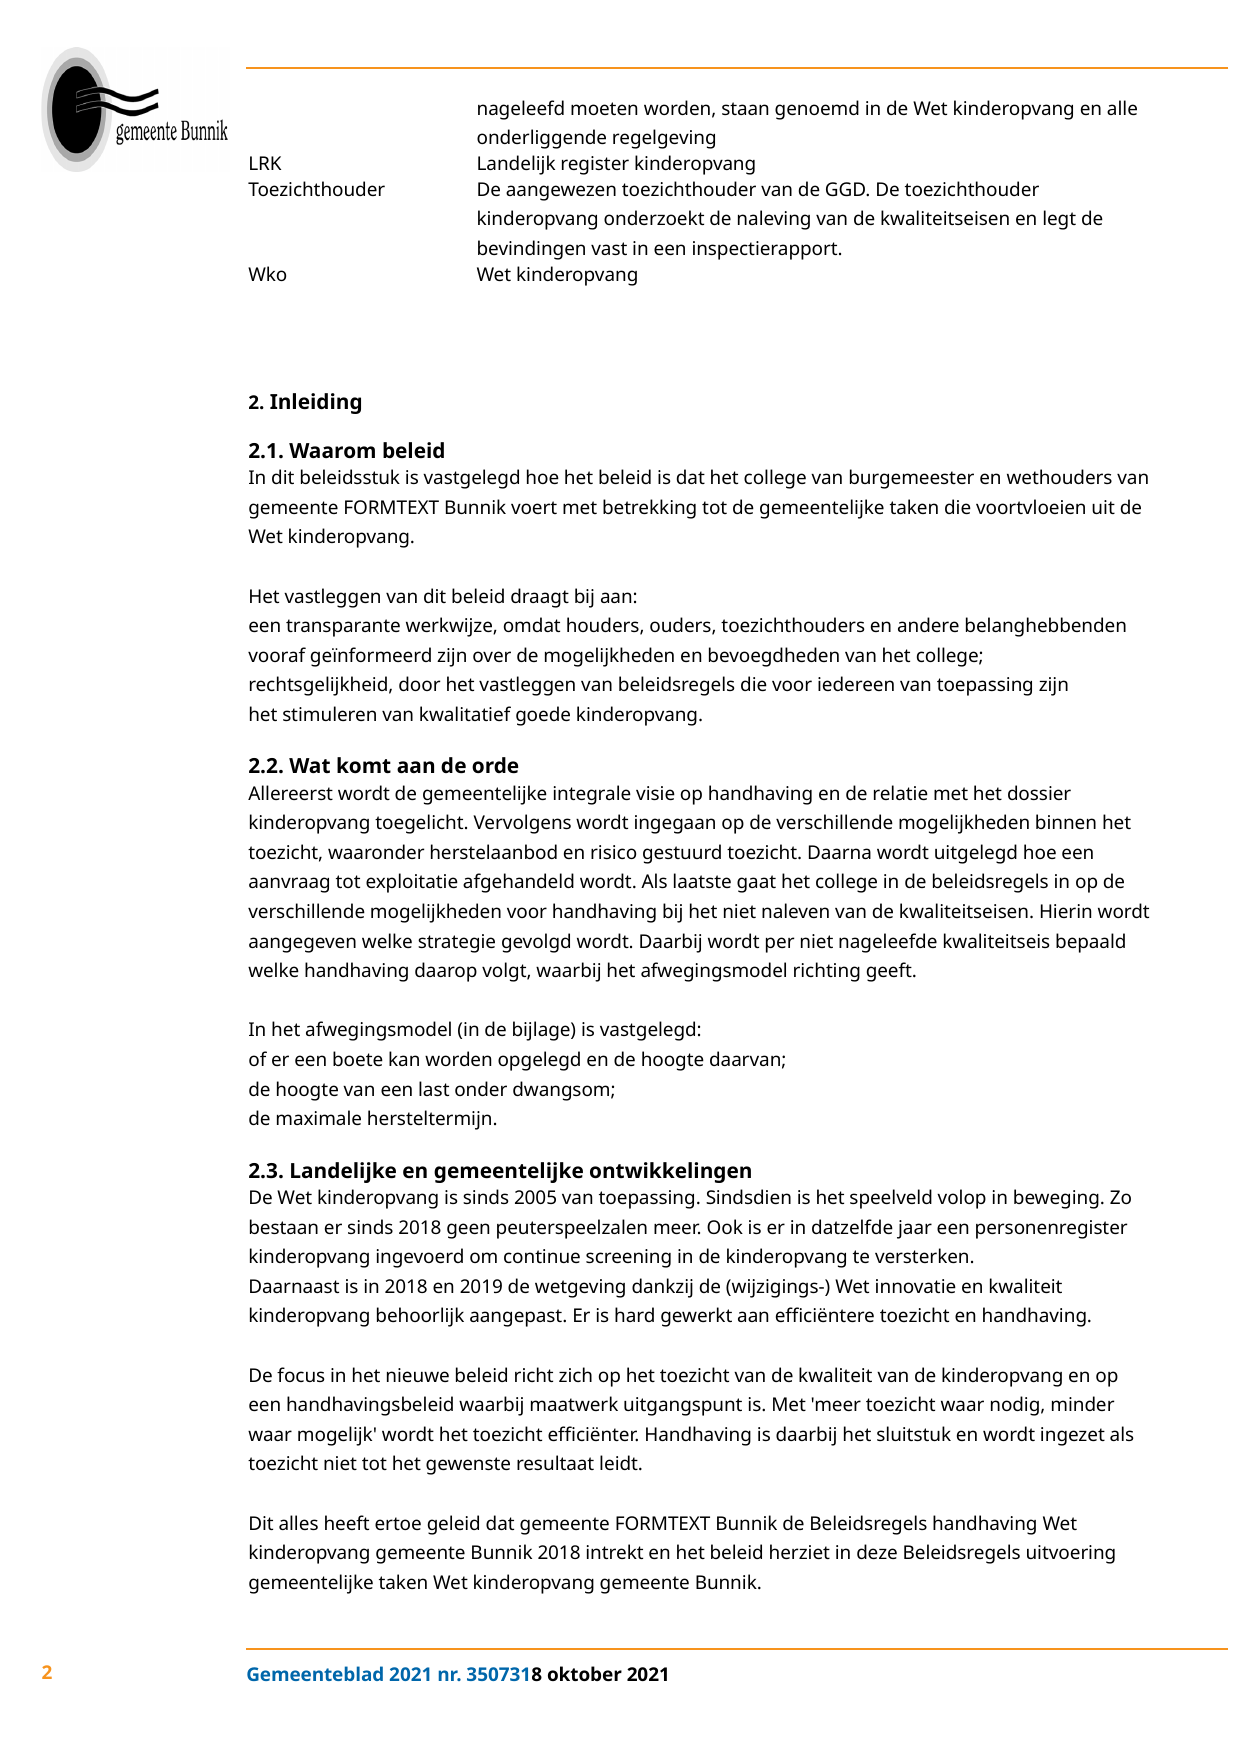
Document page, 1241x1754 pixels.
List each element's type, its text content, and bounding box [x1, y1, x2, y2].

text In het afwegingsmodel (in de bijlage) is vastgelegd: [248, 1017, 1152, 1042]
text rechtsgelijkheid, door het vastleggen van beleidsregels die voor iedereen van toepassing zijn [248, 672, 1152, 697]
text De Wet kinderopvang is sinds 2005 van toepassing. Sindsdien is het speelveld volop in beweging. Zo bestaan er sinds 2018 geen peuterspeelzalen meer. Ook is er in datzelfde jaar een personenregister kinderopvang ingevoerd om continue screening in de kinderopvang te versterken. [248, 1184, 1152, 1269]
table_cell [248, 95, 476, 150]
table_cell [248, 286, 476, 312]
text De focus in het nieuwe beleid richt zich op het toezicht van de kwaliteit van de kinderopvang en op [248, 1362, 1152, 1387]
text 2.2. Wat komt aan de orde [248, 752, 1152, 780]
text 2. Inleiding [248, 387, 1152, 415]
text Allereerst wordt de gemeentelijke integrale visie op handhaving en de relatie met het dossier kinderopvang toegelicht. Vervolgens wordt ingegaan op de verschillende mogelijkheden binnen het toezicht, waaronder herstelaanbod en risico gestuurd toezicht. Daarna wordt uitgelegd hoe een aanvraag tot exploitatie afgehandeld wordt. Als laatste gaat het college in de beleidsregels in op de verschillende mogelijkheden voor handhaving bij het niet naleven van de kwaliteitseisen. Hierin wordt aangegeven welke strategie gevolgd wordt. Daarbij wordt per niet nageleefde kwaliteitseis bepaald welke handhaving daarop volgt, waarbij het afwegingsmodel richting geeft. [248, 780, 1152, 983]
table_cell Landelijk register kinderopvang [476, 150, 1152, 176]
text de hoogte van een last onder dwangsom; [248, 1076, 1152, 1102]
table_cell [476, 286, 1152, 312]
text 2.1. Waarom beleid [248, 436, 1152, 464]
text of er een boete kan worden opgelegd en de hoogte daarvan; [248, 1046, 1152, 1072]
text Daarnaast is in 2018 en 2019 de wetgeving dankzij de (wijzigings-) Wet innovatie en kwaliteit kinderopvang behoorlijk aangepast. Er is hard gewerkt aan efficiëntere toezicht en handhaving. [248, 1273, 1152, 1328]
table_cell Wet kinderopvang [476, 261, 1152, 286]
text een handhavingsbeleid waarbij maatwerk uitgangspunt is. Met 'meer toezicht waar nodig, minder [248, 1391, 1152, 1417]
text waar mogelijk' wordt het toezicht efficiënter. Handhaving is daarbij het sluitstuk en wordt ingezet als [248, 1421, 1152, 1447]
text 2.3. Landelijke en gemeentelijke ontwikkelingen [248, 1156, 1152, 1184]
text een transparante werkwijze, omdat houders, ouders, toezichthouders en andere belanghebbenden vooraf geïnformeerd zijn over de mogelijkheden en bevoegdheden van het college; [248, 612, 1152, 668]
table_cell [248, 312, 476, 338]
text Dit alles heeft ertoe geleid dat gemeente FORMTEXT Bunnik de Beleidsregels handhaving Wet kinderopvang gemeente Bunnik 2018 intrekt en het beleid herziet in deze Beleidsregels uitvoering gemeentelijke taken Wet kinderopvang gemeente Bunnik. [248, 1510, 1152, 1594]
text toezicht niet tot het gewenste resultaat leidt. [248, 1451, 1152, 1476]
text In dit beleidsstuk is vastgelegd hoe het beleid is dat het college van burgemeester en wethouders van gemeente FORMTEXT Bunnik voert met betrekking tot de gemeentelijke taken die voortvloeien uit de Wet kinderopvang. [248, 464, 1152, 549]
table_cell De aangewezen toezichthouder van de GGD. De toezichthouder kinderopvang onderzoekt de naleving van de kwaliteitseisen en legt de bevindingen vast in een inspectierapport. [476, 176, 1152, 261]
picture [41, 47, 231, 172]
table_cell LRK [248, 150, 476, 176]
table_cell nageleefd moeten worden, staan genoemd in de Wet kinderopvang en alle onderliggende regelgeving [476, 95, 1152, 150]
text Het vastleggen van dit beleid draagt bij aan: [248, 583, 1152, 608]
table_cell Wko [248, 261, 476, 286]
table_cell [476, 312, 1152, 338]
text het stimuleren van kwalitatief goede kinderopvang. [248, 701, 1152, 727]
table_cell Toezichthouder [248, 176, 476, 261]
text de maximale hersteltermijn. [248, 1105, 1152, 1131]
